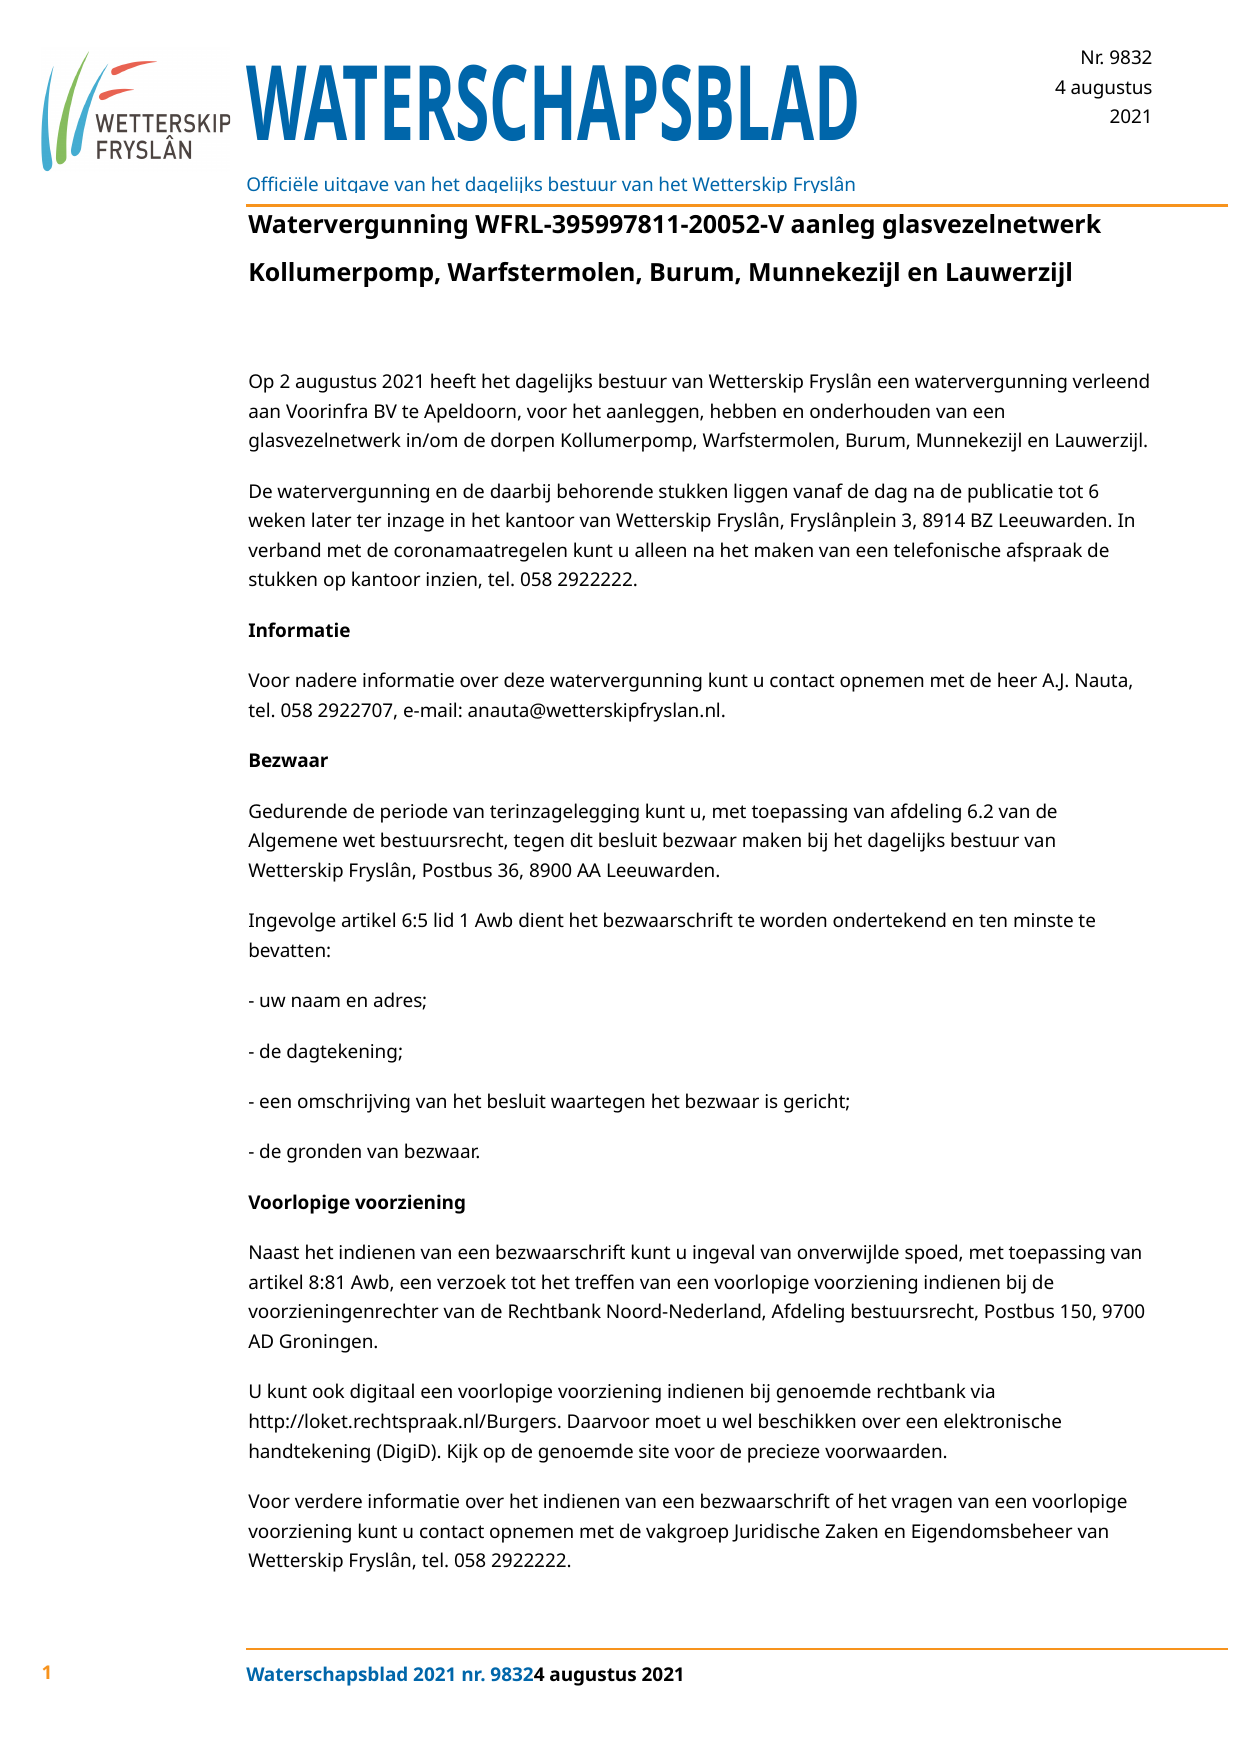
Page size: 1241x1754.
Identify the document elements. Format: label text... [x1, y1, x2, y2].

text Informatie [248, 617, 1152, 643]
text Watervergunning WFRL-395997811-20052-V aanleg glasvezelnetwerk Kollumerpomp, Warfstermolen, Burum, Munnekezijl en Lauwerzijl [248, 207, 1152, 288]
text Naast het indienen van een bezwaarschrift kunt u ingeval van onverwijlde spoed, met toepassing van artikel 8:81 Awb, een verzoek tot het treffen van een voorlopige voorziening indienen bij de voorzieningenrechter van de Rechtbank Noord-Nederland, Afdeling bestuursrecht, Postbus 150, 9700 AD Groningen. [248, 1239, 1152, 1354]
text - de gronden van bezwaar. [248, 1139, 1152, 1164]
text Op 2 augustus 2021 heeft het dagelijks bestuur van Wetterskip Fryslân een watervergunning verleend aan Voorinfra BV te Apeldoorn, voor het aanleggen, hebben en onderhouden van een glasvezelnetwerk in/om de dorpen Kollumerpomp, Warfstermolen, Burum, Munnekezijl en Lauwerzijl. [248, 368, 1152, 453]
text - een omschrijving van het besluit waartegen het bezwaar is gericht; [248, 1088, 1152, 1114]
text Voorlopige voorziening [248, 1189, 1152, 1215]
text - de dagtekening; [248, 1038, 1152, 1064]
text Voor nadere informatie over deze watervergunning kunt u contact opnemen met de heer A.J. Nauta, tel. 058 2922707, e-mail: anauta@wetterskipfryslan.nl. [248, 667, 1152, 723]
text Ingevolge artikel 6:5 lid 1 Awb dient het bezwaarschrift te worden ondertekend en ten minste te bevatten: [248, 907, 1152, 963]
text Bezwaar [248, 747, 1152, 773]
picture [41, 47, 231, 172]
text - uw naam en adres; [248, 987, 1152, 1013]
text U kunt ook digitaal een voorlopige voorziening indienen bij genoemde rechtbank via http://loket.rechtspraak.nl/Burgers. Daarvoor moet u wel beschikken over een elektronische handtekening (DigiD). Kijk op de genoemde site voor de precieze voorwaarden. [248, 1379, 1152, 1464]
text Voor verdere informatie over het indienen van een bezwaarschrift of het vragen van een voorlopige voorziening kunt u contact opnemen met de vakgroep Juridische Zaken en Eigendomsbeheer van Wetterskip Fryslân, tel. 058 2922222. [248, 1488, 1152, 1573]
text Gedurende de periode van terinzagelegging kunt u, met toepassing van afdeling 6.2 van de Algemene wet bestuursrecht, tegen dit besluit bezwaar maken bij het dagelijks bestuur van Wetterskip Fryslân, Postbus 36, 8900 AA Leeuwarden. [248, 798, 1152, 883]
text De watervergunning en de daarbij behorende stukken liggen vanaf de dag na de publicatie tot 6 weken later ter inzage in het kantoor van Wetterskip Fryslân, Fryslânplein 3, 8914 BZ Leeuwarden. In verband met de coronamaatregelen kunt u alleen na het maken van een telefonische afspraak de stukken op kantoor inzien, tel. 058 2922222. [248, 478, 1152, 592]
